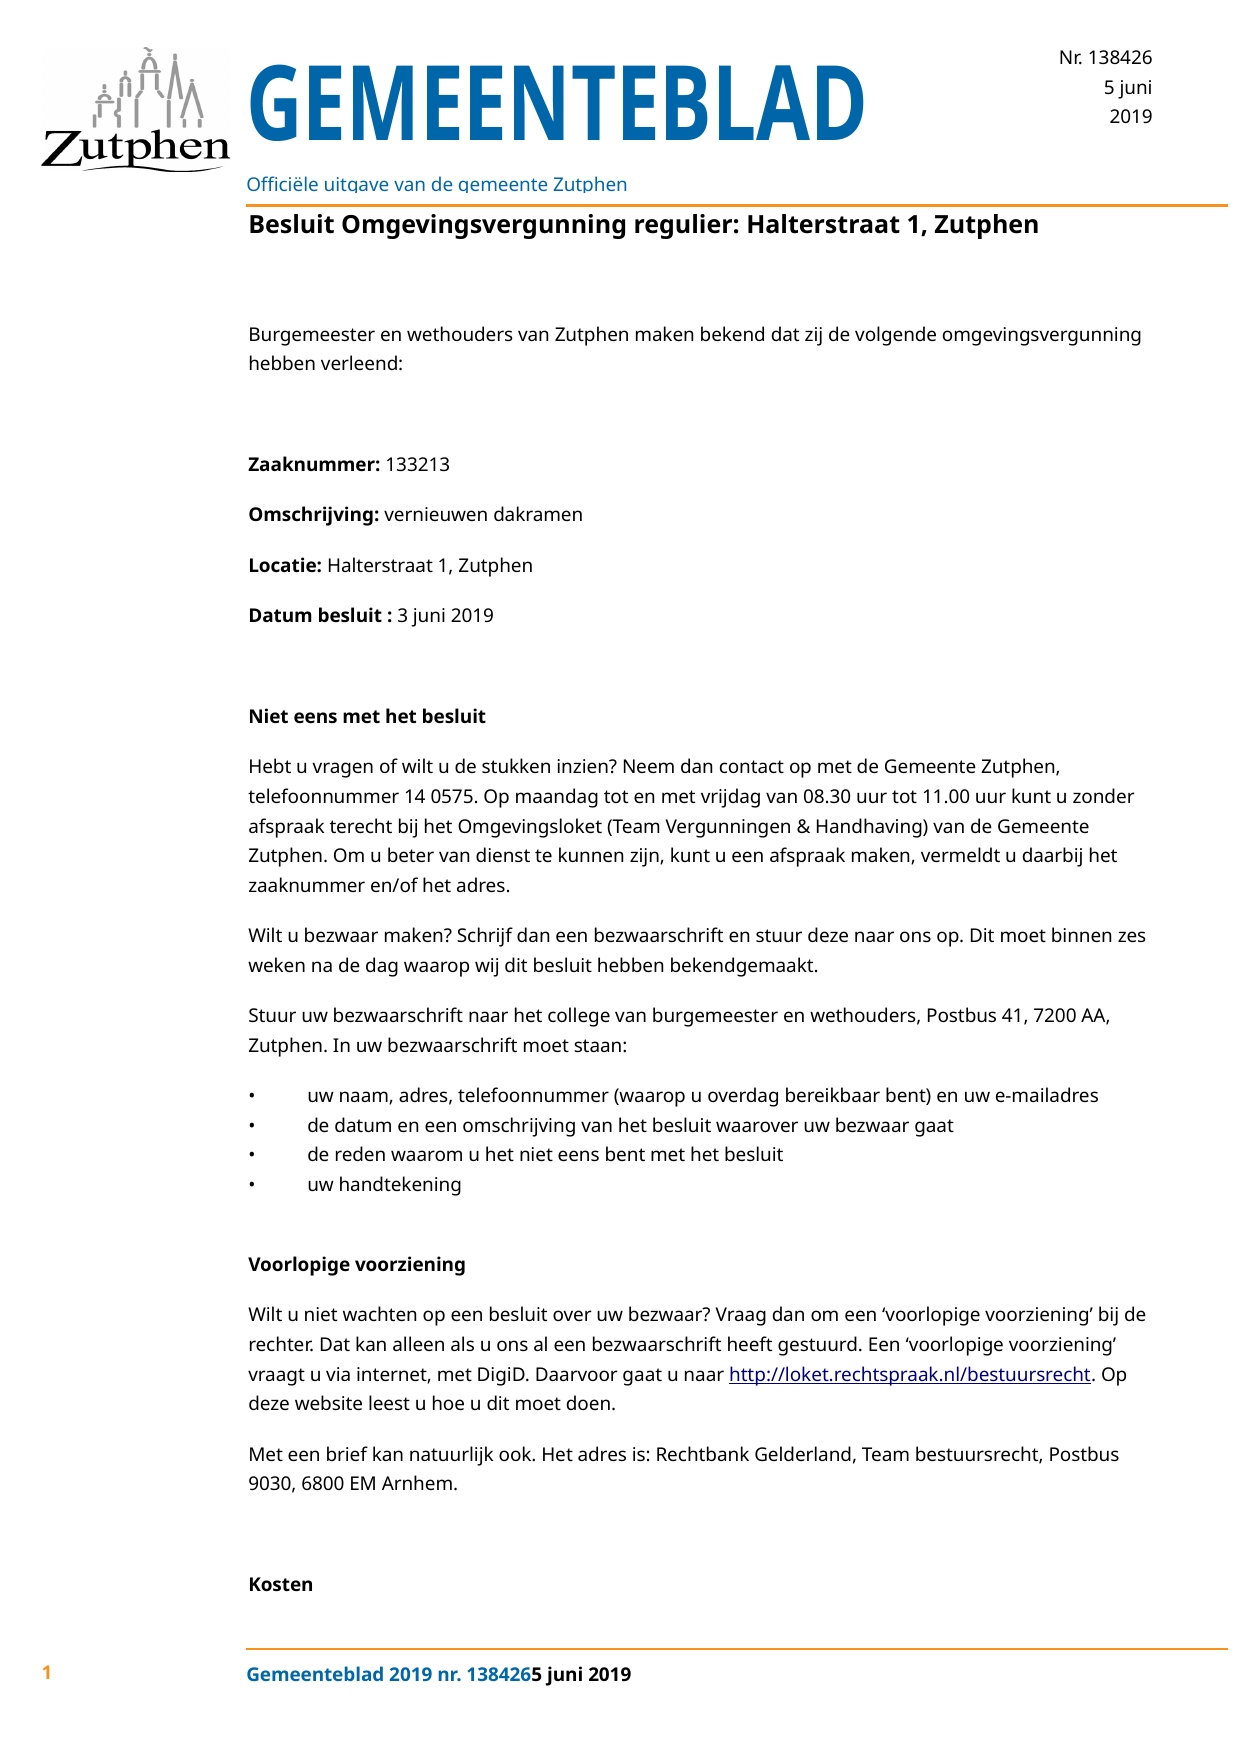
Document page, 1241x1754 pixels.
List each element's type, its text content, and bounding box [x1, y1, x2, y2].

text Besluit Omgevingsvergunning regulier: Halterstraat 1, Zutphen [248, 207, 1152, 241]
picture [41, 47, 231, 172]
text Kosten [248, 1571, 1152, 1597]
text Met een brief kan natuurlijk ook. Het adres is: Rechtbank Gelderland, Team bestuursrecht, Postbus 9030, 6800 EM Arnhem. [248, 1441, 1152, 1496]
text Niet eens met het besluit [248, 703, 1152, 729]
text Wilt u niet wachten op een besluit over uw bezwaar? Vraag dan om een ‘voorlopige voorziening’ bij de rechter. Dat kan alleen als u ons al een bezwaarschrift heeft gestuurd. Een ‘voorlopige voorziening’ vraagt u via internet, met DigiD. Daarvoor gaat u naar http://loket.rechtspraak.nl/bestuursrecht. Op deze website leest u hoe u dit moet doen. [248, 1302, 1152, 1416]
text Datum besluit : 3 juni 2019 [248, 602, 1152, 628]
text Omschrijving: vernieuwen dakramen [248, 502, 1152, 527]
list de reden waarom u het niet eens bent met het besluit [248, 1142, 1152, 1167]
list de datum en een omschrijving van het besluit waarover uw bezwaar gaat [248, 1112, 1152, 1138]
list uw naam, adres, telefoonnummer (waarop u overdag bereikbaar bent) en uw e-mailadres [248, 1082, 1152, 1108]
list uw handtekening [248, 1171, 1152, 1197]
text Hebt u vragen of wilt u de stukken inzien? Neem dan contact op met de Gemeente Zutphen, telefoonnummer 14 0575. Op maandag tot en met vrijdag van 08.30 uur tot 11.00 uur kunt u zonder afspraak terecht bij het Omgevingsloket (Team Vergunningen & Handhaving) van de Gemeente Zutphen. Om u beter van dienst te kunnen zijn, kunt u een afspraak maken, vermeldt u daarbij het zaaknummer en/of het adres. [248, 754, 1152, 898]
text Wilt u bezwaar maken? Schrijf dan een bezwaarschrift en stuur deze naar ons op. Dit moet binnen zes weken na de dag waarop wij dit besluit hebben bekendgemaakt. [248, 922, 1152, 978]
text Burgemeester en wethouders van Zutphen maken bekend dat zij de volgende omgevingsvergunning hebben verleend: [248, 321, 1152, 376]
text Voorlopige voorziening [248, 1251, 1152, 1277]
text Stuur uw bezwaarschrift naar het college van burgemeester en wethouders, Postbus 41, 7200 AA, Zutphen. In uw bezwaarschrift moet staan: [248, 1002, 1152, 1058]
text Locatie: Halterstraat 1, Zutphen [248, 552, 1152, 578]
text Zaaknummer: 133213 [248, 451, 1152, 477]
